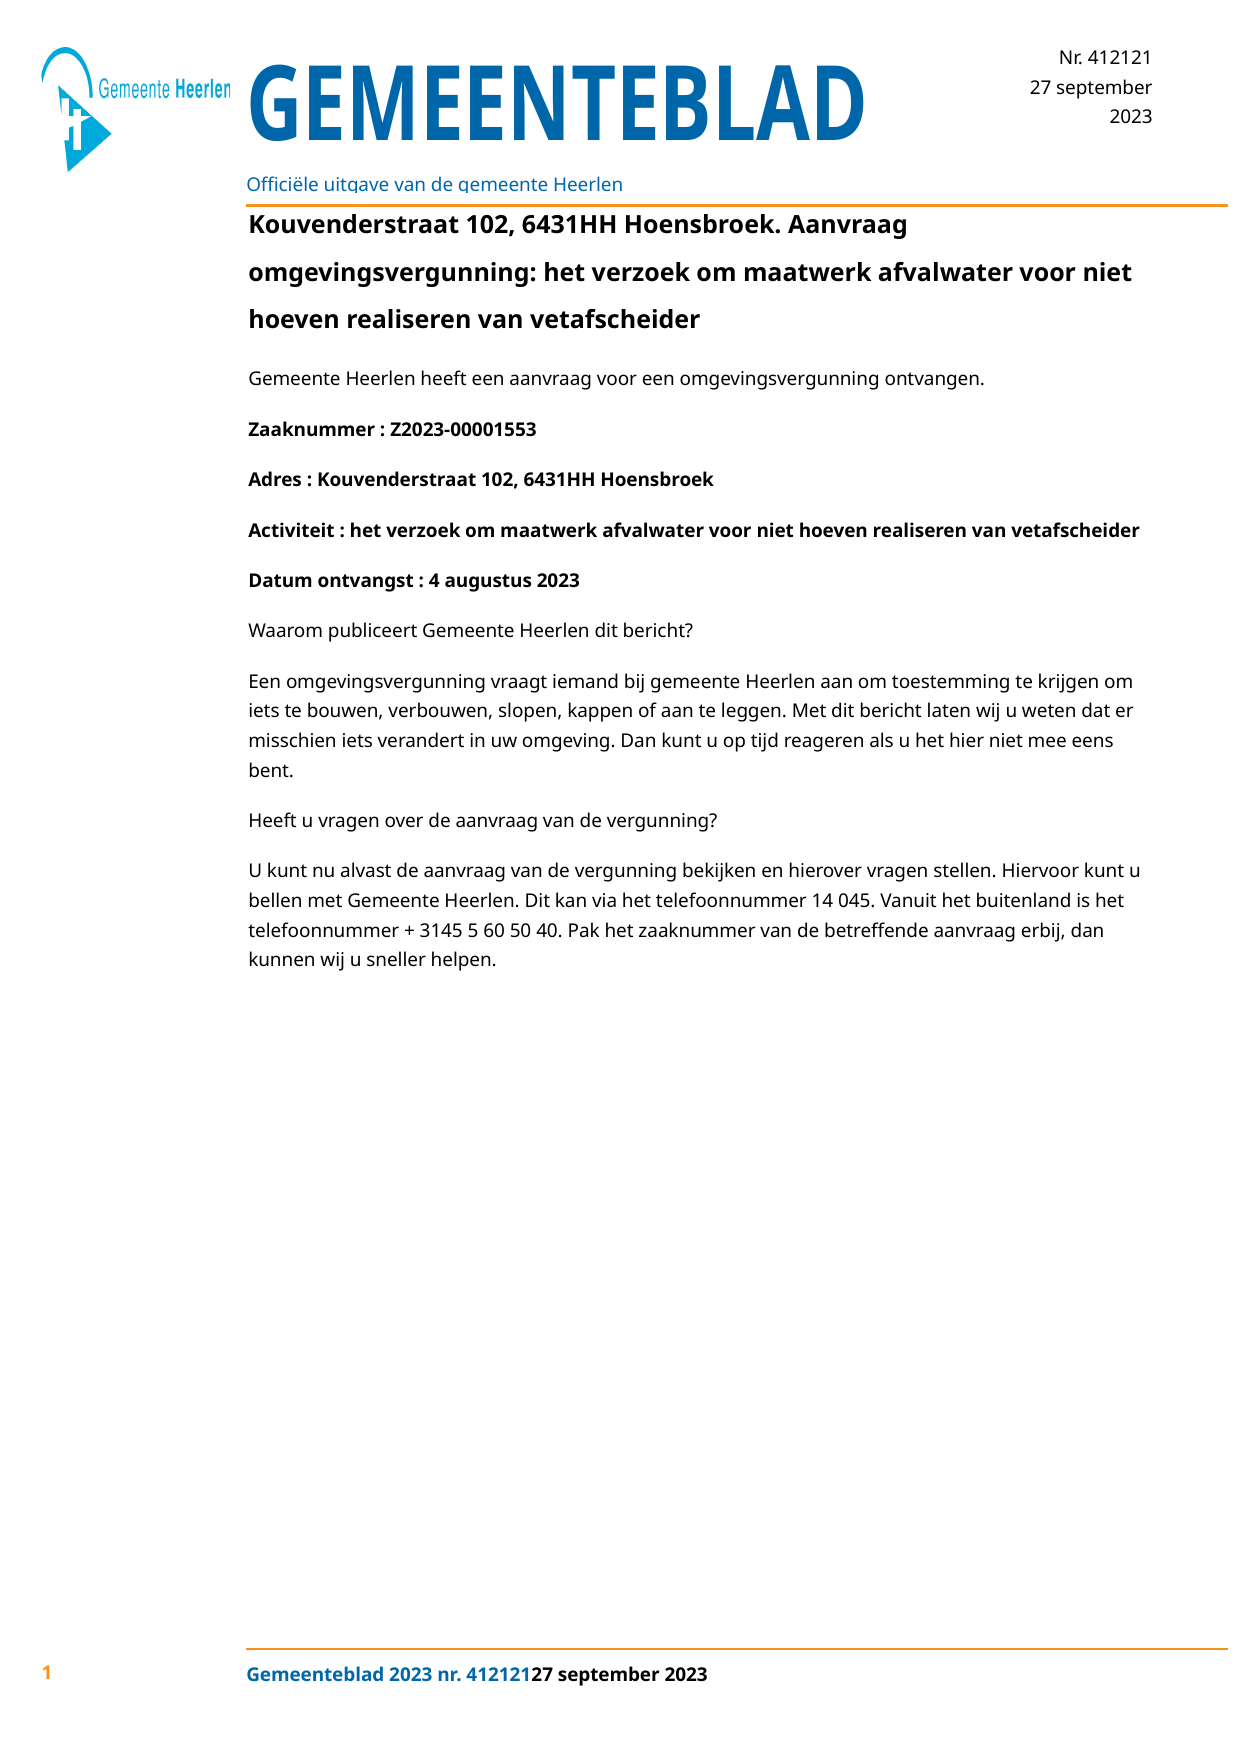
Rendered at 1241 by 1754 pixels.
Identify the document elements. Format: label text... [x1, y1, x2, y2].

text Waarom publiceert Gemeente Heerlen dit bericht? [248, 618, 1152, 643]
picture [41, 47, 59, 70]
text U kunt nu alvast de aanvraag van de vergunning bekijken en hierover vragen stellen. Hiervoor kunt u bellen met Gemeente Heerlen. Dit kan via het telefoonnummer 14 045. Vanuit het buitenland is het telefoonnummer + 3145 5 60 50 40. Pak het zaaknummer van de betreffende aanvraag erbij, dan kunnen wij u sneller helpen. [248, 858, 1152, 972]
text Kouvenderstraat 102, 6431HH Hoensbroek. Aanvraag omgevingsvergunning: het verzoek om maatwerk afvalwater voor niet hoeven realiseren van vetafscheider [248, 207, 1152, 336]
text Activiteit : het verzoek om maatwerk afvalwater voor niet hoeven realiseren van vetafscheider [248, 517, 1152, 542]
text Gemeente Heerlen heeft een aanvraag voor een omgevingsvergunning ontvangen. [248, 366, 1152, 391]
text Heeft u vragen over de aanvraag van de vergunning? [248, 807, 1152, 833]
text Een omgevingsvergunning vraagt iemand bij gemeente Heerlen aan om toestemming te krijgen om iets te bouwen, verbouwen, slopen, kappen of aan te leggen. Met dit bericht laten wij u weten dat er misschien iets verandert in uw omgeving. Dan kunt u op tijd reageren als u het hier niet mee eens bent. [248, 668, 1152, 782]
text Zaaknummer : Z2023-00001553 [248, 416, 1152, 442]
text Datum ontvangst : 4 augustus 2023 [248, 567, 1152, 593]
picture [41, 47, 231, 172]
text Adres : Kouvenderstraat 102, 6431HH Hoensbroek [248, 466, 1152, 492]
